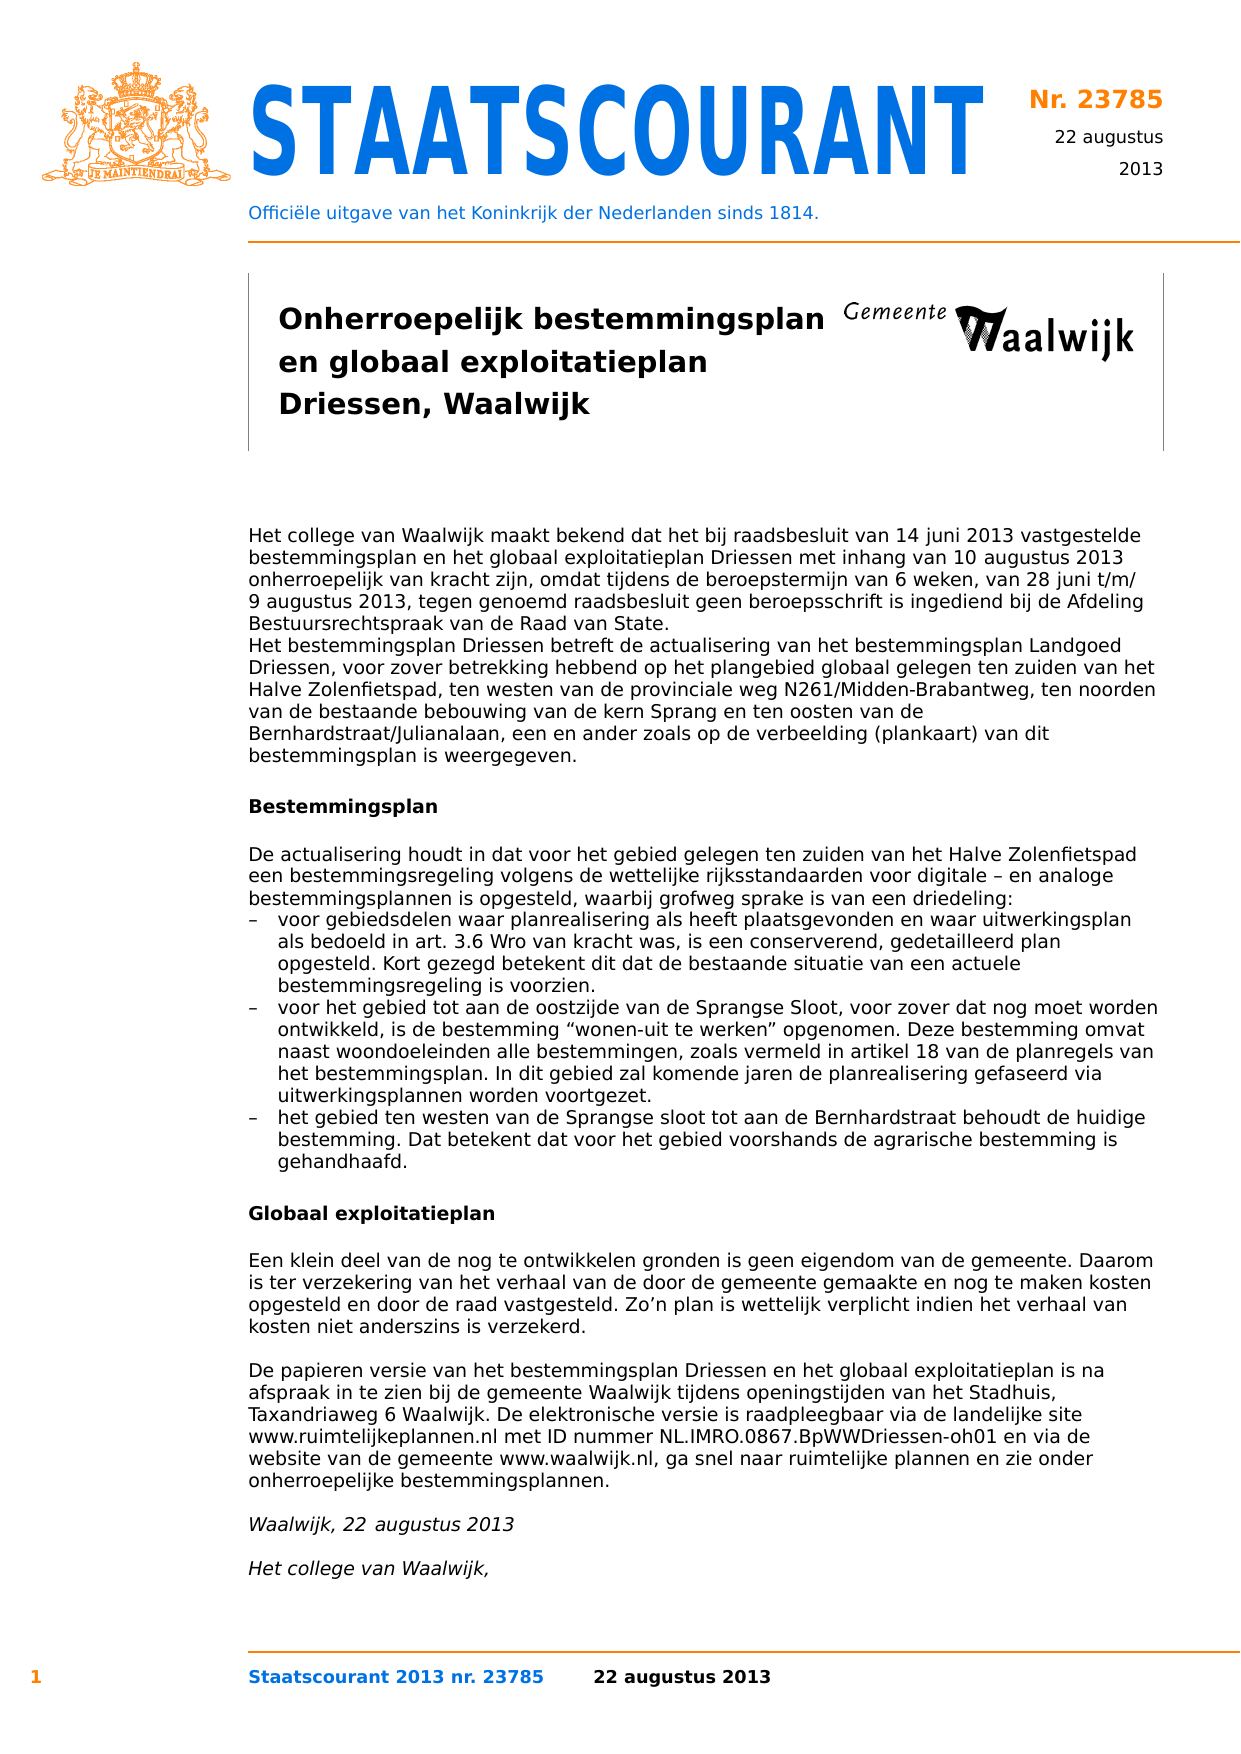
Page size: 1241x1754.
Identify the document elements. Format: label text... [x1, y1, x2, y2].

text Het college van Waalwijk maakt bekend dat het bij raadsbesluit van 14 juni 2013 vastgestelde bestemmingsplan en het globaal exploitatieplan Driessen met inhang van 10 augustus 2013 onherroepelijk van kracht zijn, omdat tijdens de beroepstermijn van 6 weken, van 28 juni t/m/ 9 augustus 2013, tegen genoemd raadsbesluit geen beroepsschrift is ingediend bij de Afdeling Bestuursrechtspraak van de Raad van State. [248, 525, 1163, 634]
subtitle Onherroepelijk bestemmingsplan en globaal exploitatieplan Driessen, Waalwijk [249, 273, 1163, 451]
text Waalwijk, 22 augustus 2013 [248, 1514, 1163, 1536]
picture [41, 62, 231, 186]
text Het bestemmingsplan Driessen betreft de actualisering van het bestemmingsplan Landgoed Driessen, voor zover betrekking hebbend op het plangebied globaal gelegen ten zuiden van het Halve Zolenfietspad, ten westen van de provinciale weg N261/Midden-Brabantweg, ten noorden van de bestaande bebouwing van de kern Sprang en ten oosten van de Bernhardstraat/Julianalaan, een en ander zoals op de verbeelding (plankaart) van dit bestemmingsplan is weergegeven. [248, 634, 1163, 766]
subtitle Bestemmingsplan [248, 796, 1163, 818]
table_cell Officiële uitgave van het Koninkrijk der Nederlanden sinds 1814. [248, 203, 1240, 241]
table_header STAATSCOURANT [248, 62, 998, 203]
table_cell 2013 [998, 153, 1240, 203]
text Een klein deel van de nog te ontwikkelen gronden is geen eigendom van de gemeente. Daarom is ter verzekering van het verhaal van de door de gemeente gemaakte en nog te maken kosten opgesteld en door de raad vastgesteld. Zo’n plan is wettelijk verplicht indien het verhaal van kosten niet anderszins is verzekerd. [248, 1250, 1163, 1338]
text Het college van Waalwijk, [248, 1557, 1163, 1579]
text – voor gebiedsdelen waar planrealisering als heeft plaatsgevonden en waar uitwerkingsplan als bedoeld in art. 3.6 Wro van kracht was, is een conserverend, gedetailleerd plan opgesteld. Kort gezegd betekent dit dat de bestaande situatie van een actuele bestemmingsregeling is voorzien. [248, 909, 1163, 997]
table_header [25, 62, 248, 241]
table_cell 22 augustus [998, 121, 1240, 153]
text – het gebied ten westen van de Sprangse sloot tot aan de Bernhardstraat behoudt de huidige bestemming. Dat betekent dat voor het gebied voorshands de agrarische bestemming is gehandhaafd. [248, 1107, 1163, 1173]
text – voor het gebied tot aan de oostzijde van de Sprangse Sloot, voor zover dat nog moet worden ontwikkeld, is de bestemming “wonen-uit te werken” opgenomen. Deze bestemming omvat naast woondoeleinden alle bestemmingen, zoals vermeld in artikel 18 van de planregels van het bestemmingsplan. In dit gebied zal komende jaren de planrealisering gefaseerd via uitwerkingsplannen worden voortgezet. [248, 997, 1163, 1107]
picture [844, 302, 1134, 362]
text De papieren versie van het bestemmingsplan Driessen en het globaal exploitatieplan is na afspraak in te zien bij de gemeente Waalwijk tijdens openingstijden van het Stadhuis, Taxandriaweg 6 Waalwijk. De elektronische versie is raadpleegbaar via de landelijke site www.ruimtelijkeplannen.nl met ID nummer NL.IMRO.0867.BpWWDriessen-oh01 en via de website van de gemeente www.waalwijk.nl, ga snel naar ruimtelijke plannen en zie onder onherroepelijke bestemmingsplannen. [248, 1360, 1163, 1492]
text De actualisering houdt in dat voor het gebied gelegen ten zuiden van het Halve Zolenfietspad een bestemmingsregeling volgens de wettelijke rijksstandaarden voor digitale – en analoge bestemmingsplannen is opgesteld, waarbij grofweg sprake is van een driedeling: [248, 843, 1163, 909]
subtitle Globaal exploitatieplan [248, 1203, 1163, 1225]
table_header Nr. 23785 [998, 62, 1240, 121]
